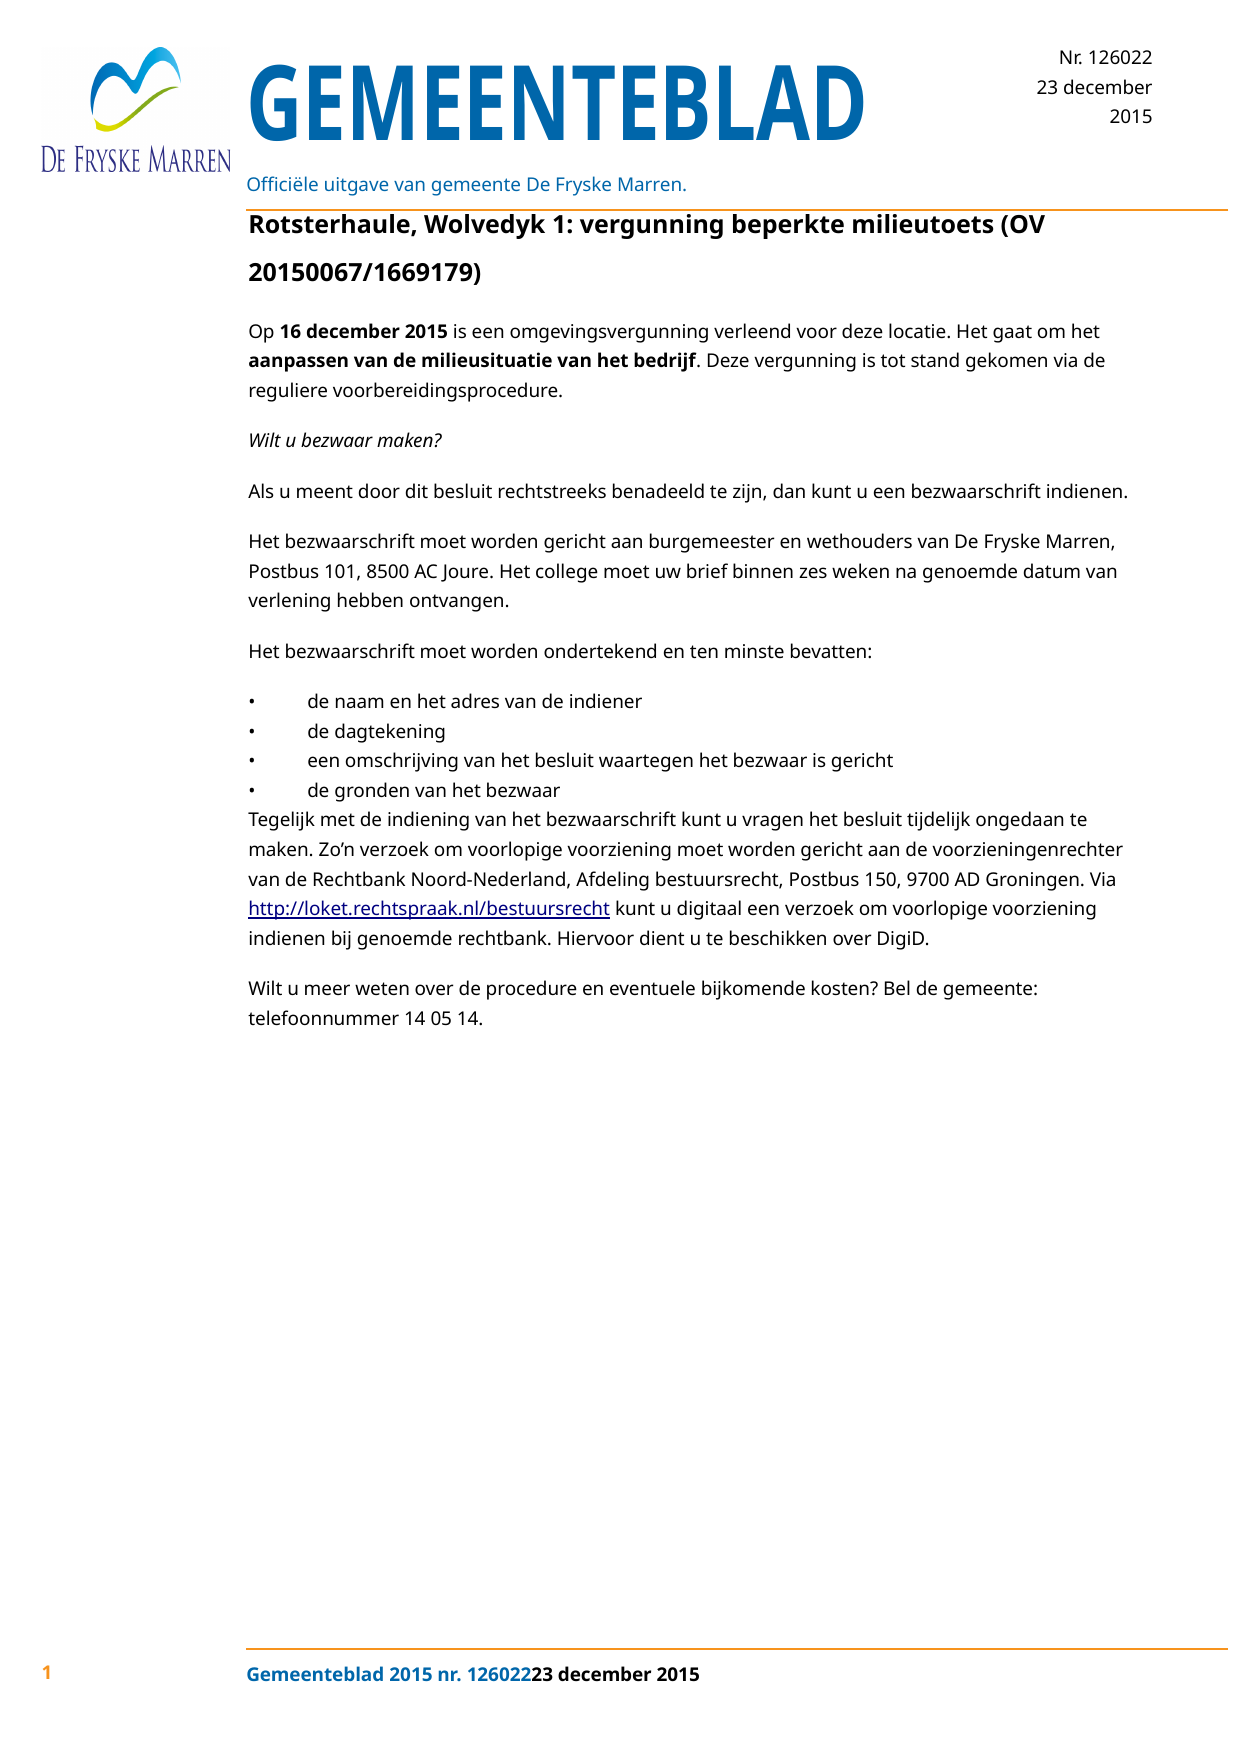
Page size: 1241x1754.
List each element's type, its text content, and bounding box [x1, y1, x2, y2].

picture [41, 47, 231, 172]
text Wilt u bezwaar maken? [248, 427, 1152, 453]
text Rotsterhaule, Wolvedyk 1: vergunning beperkte milieutoets (OV 20150067/1669179) [248, 211, 1152, 288]
list de dagtekening [248, 718, 1152, 744]
text Wilt u meer weten over de procedure en eventuele bijkomende kosten? Bel de gemeente: telefoonnummer 14 05 14. [248, 975, 1152, 1031]
list de naam en het adres van de indiener [248, 688, 1152, 714]
text Op 16 december 2015 is een omgevingsvergunning verleend voor deze locatie. Het gaat om het aanpassen van de milieusituatie van het bedrijf. Deze vergunning is tot stand gekomen via de reguliere voorbereidingsprocedure. [248, 318, 1152, 403]
text Als u meent door dit besluit rechtstreeks benadeeld te zijn, dan kunt u een bezwaarschrift indienen. [248, 478, 1152, 504]
text Het bezwaarschrift moet worden ondertekend en ten minste bevatten: [248, 638, 1152, 664]
list een omschrijving van het besluit waartegen het bezwaar is gericht [248, 747, 1152, 773]
text Tegelijk met de indiening van het bezwaarschrift kunt u vragen het besluit tijdelijk ongedaan te maken. Zo’n verzoek om voorlopige voorziening moet worden gericht aan de voorzieningenrechter van de Rechtbank Noord-Nederland, Afdeling bestuursrecht, Postbus 150, 9700 AD Groningen. Via http://loket.rechtspraak.nl/bestuursrecht kunt u digitaal een verzoek om voorlopige voorziening indienen bij genoemde rechtbank. Hiervoor dient u te beschikken over DigiD. [248, 807, 1152, 951]
text Het bezwaarschrift moet worden gericht aan burgemeester en wethouders van De Fryske Marren, Postbus 101, 8500 AC Joure. Het college moet uw brief binnen zes weken na genoemde datum van verlening hebben ontvangen. [248, 528, 1152, 613]
list de gronden van het bezwaar [248, 777, 1152, 803]
